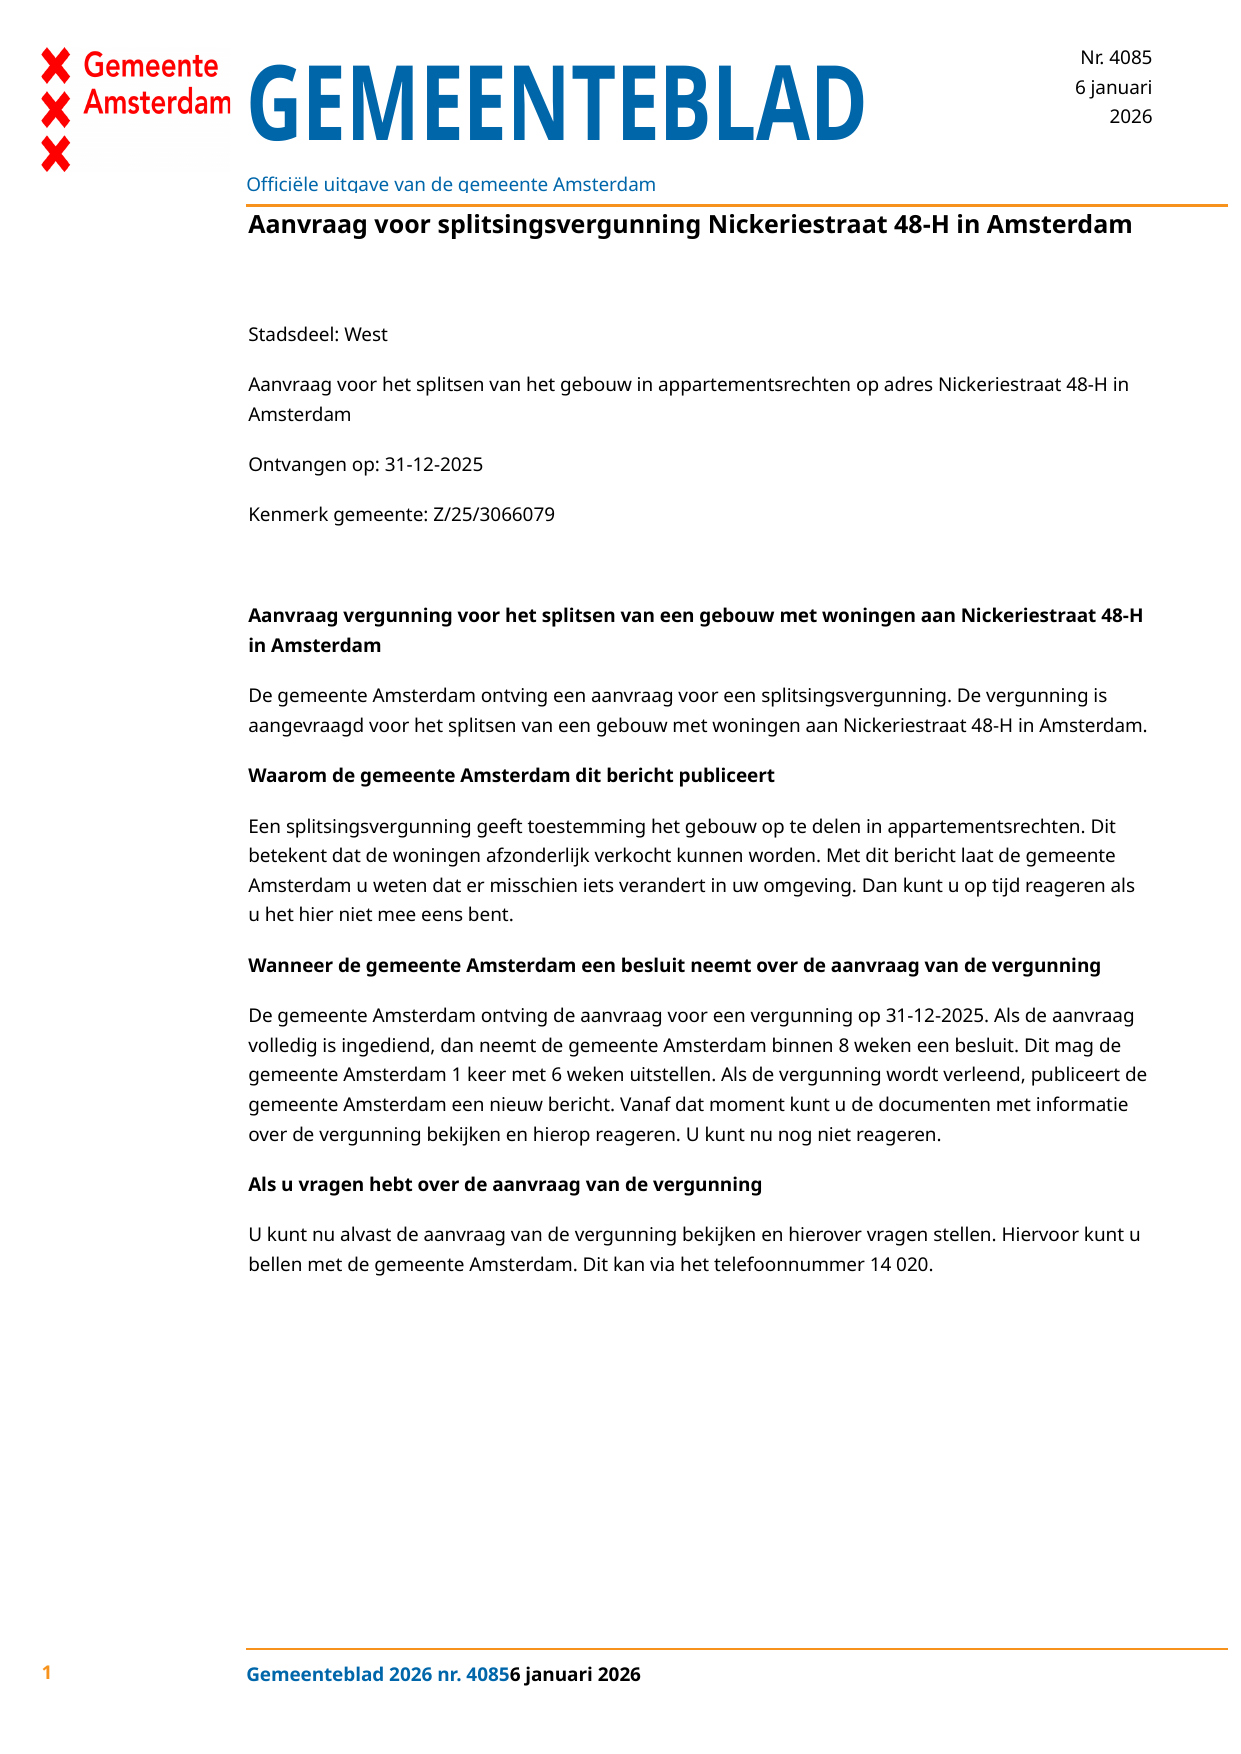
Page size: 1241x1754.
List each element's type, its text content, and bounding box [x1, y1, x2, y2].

text Aanvraag voor het splitsen van het gebouw in appartementsrechten op adres Nickeriestraat 48-H in Amsterdam [248, 371, 1152, 426]
picture [41, 47, 231, 172]
text Ontvangen op: 31-12-2025 [248, 451, 1152, 477]
text Aanvraag vergunning voor het splitsen van een gebouw met woningen aan Nickeriestraat 48-H in Amsterdam [248, 602, 1152, 658]
text Waarom de gemeente Amsterdam dit bericht publiceert [248, 762, 1152, 788]
text Stadsdeel: West [248, 321, 1152, 346]
text Als u vragen hebt over de aanvraag van de vergunning [248, 1171, 1152, 1197]
text De gemeente Amsterdam ontving een aanvraag voor een splitsingsvergunning. De vergunning is aangevraagd voor het splitsen van een gebouw met woningen aan Nickeriestraat 48-H in Amsterdam. [248, 682, 1152, 738]
text Wanneer de gemeente Amsterdam een besluit neemt over de aanvraag van de vergunning [248, 952, 1152, 978]
text Kenmerk gemeente: Z/25/3066079 [248, 502, 1152, 527]
text Aanvraag voor splitsingsvergunning Nickeriestraat 48-H in Amsterdam [248, 207, 1152, 241]
text De gemeente Amsterdam ontving de aanvraag voor een vergunning op 31-12-2025. Als de aanvraag volledig is ingediend, dan neemt de gemeente Amsterdam binnen 8 weken een besluit. Dit mag de gemeente Amsterdam 1 keer met 6 weken uitstellen. Als de vergunning wordt verleend, publiceert de gemeente Amsterdam een nieuw bericht. Vanaf dat moment kunt u de documenten met informatie over de vergunning bekijken en hierop reageren. U kunt nu nog niet reageren. [248, 1002, 1152, 1146]
text Een splitsingsvergunning geeft toestemming het gebouw op te delen in appartementsrechten. Dit betekent dat de woningen afzonderlijk verkocht kunnen worden. Met dit bericht laat de gemeente Amsterdam u weten dat er misschien iets verandert in uw omgeving. Dan kunt u op tijd reageren als u het hier niet mee eens bent. [248, 813, 1152, 927]
text U kunt nu alvast de aanvraag van de vergunning bekijken en hierover vragen stellen. Hiervoor kunt u bellen met de gemeente Amsterdam. Dit kan via het telefoonnummer 14 020. [248, 1222, 1152, 1277]
